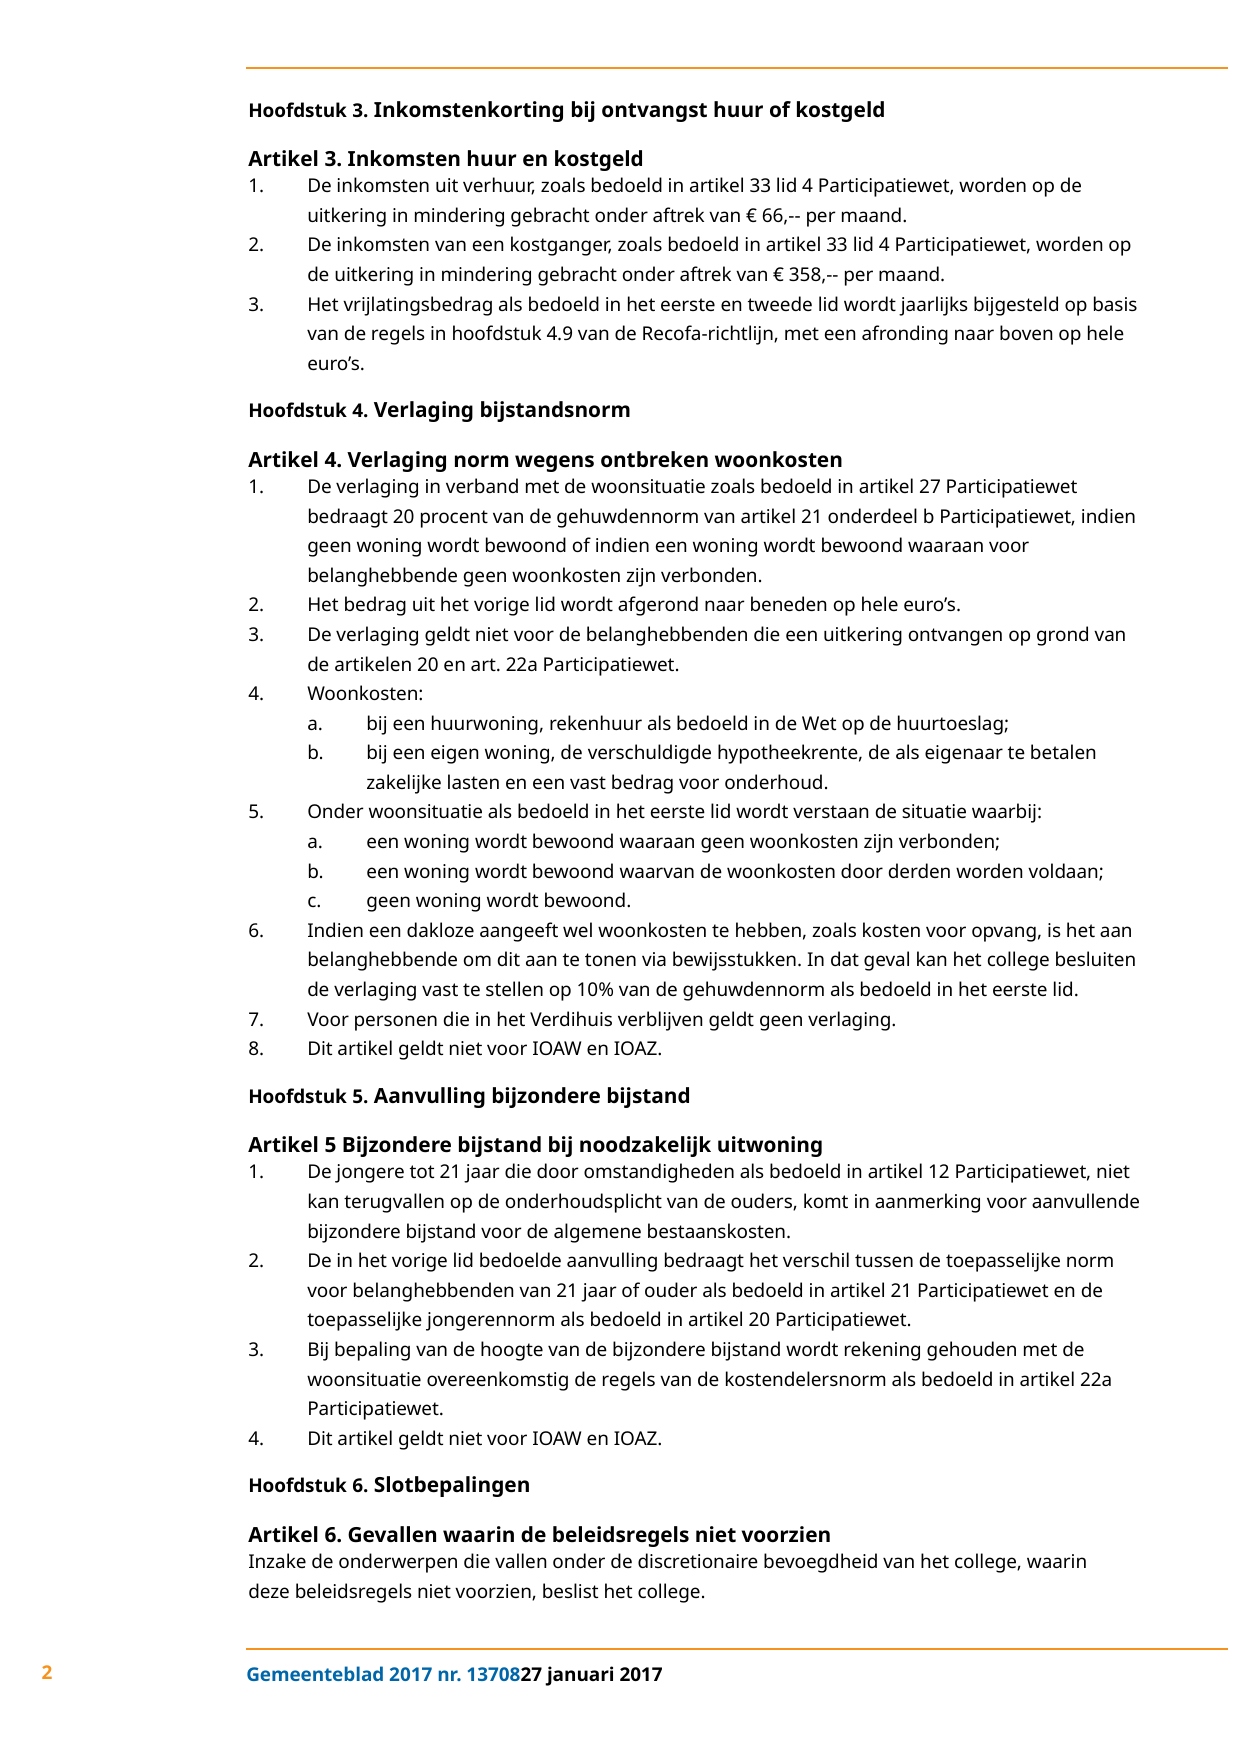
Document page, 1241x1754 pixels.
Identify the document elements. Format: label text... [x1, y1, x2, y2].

list een woning wordt bewoond waarvan de woonkosten door derden worden voldaan; [307, 858, 1152, 884]
list Indien een dakloze aangeeft wel woonkosten te hebben, zoals kosten voor opvang, is het aan belanghebbende om dit aan te tonen via bewijsstukken. In dat geval kan het college besluiten de verlaging vast te stellen op 10% van de gehuwdennorm als bedoeld in het eerste lid. [248, 917, 1152, 1002]
text Inzake de onderwerpen die vallen onder de discretionaire bevoegdheid van het college, waarin [248, 1548, 1152, 1574]
list Onder woonsituatie als bedoeld in het eerste lid wordt verstaan de situatie waarbij: [248, 799, 1152, 824]
text deze beleidsregels niet voorzien, beslist het college. [248, 1578, 1152, 1604]
text Hoofdstuk 5. Aanvulling bijzondere bijstand [248, 1081, 1152, 1109]
list Dit artikel geldt niet voor IOAW en IOAZ. [248, 1425, 1152, 1451]
list bij een huurwoning, rekenhuur als bedoeld in de Wet op de huurtoeslag; [307, 710, 1152, 736]
list Dit artikel geldt niet voor IOAW en IOAZ. [248, 1035, 1152, 1061]
list Woonkosten: [248, 680, 1152, 706]
list De in het vorige lid bedoelde aanvulling bedraagt het verschil tussen de toepasselijke norm voor belanghebbenden van 21 jaar of ouder als bedoeld in artikel 21 Participatiewet en de toepasselijke jongerennorm als bedoeld in artikel 20 Participatiewet. [248, 1247, 1152, 1332]
list De verlaging geldt niet voor de belanghebbenden die een uitkering ontvangen op grond van de artikelen 20 en art. 22a Participatiewet. [248, 621, 1152, 677]
list Het vrijlatingsbedrag als bedoeld in het eerste en tweede lid wordt jaarlijks bijgesteld op basis van de regels in hoofdstuk 4.9 van de Recofa-richtlijn, met een afronding naar boven op hele euro’s. [248, 291, 1152, 376]
list geen woning wordt bewoond. [307, 887, 1152, 913]
text Artikel 5 Bijzondere bijstand bij noodzakelijk uitwoning [248, 1130, 1152, 1159]
list een woning wordt bewoond waaraan geen woonkosten zijn verbonden; [307, 828, 1152, 854]
list bij een eigen woning, de verschuldigde hypotheekrente, de als eigenaar te betalen zakelijke lasten en een vast bedrag voor onderhoud. [307, 739, 1152, 795]
text Hoofdstuk 4. Verlaging bijstandsnorm [248, 396, 1152, 424]
text Artikel 3. Inkomsten huur en kostgeld [248, 144, 1152, 172]
picture [41, 47, 231, 172]
list De inkomsten van een kostganger, zoals bedoeld in artikel 33 lid 4 Participatiewet, worden op de uitkering in mindering gebracht onder aftrek van € 358,-- per maand. [248, 232, 1152, 287]
list De inkomsten uit verhuur, zoals bedoeld in artikel 33 lid 4 Participatiewet, worden op de uitkering in mindering gebracht onder aftrek van € 66,-- per maand. [248, 172, 1152, 228]
list Voor personen die in het Verdihuis verblijven geldt geen verlaging. [248, 1006, 1152, 1032]
text Hoofdstuk 3. Inkomstenkorting bij ontvangst huur of kostgeld [248, 95, 1152, 123]
list De verlaging in verband met de woonsituatie zoals bedoeld in artikel 27 Participatiewet bedraagt 20 procent van de gehuwdennorm van artikel 21 onderdeel b Participatiewet, indien geen woning wordt bewoond of indien een woning wordt bewoond waaraan voor belanghebbende geen woonkosten zijn verbonden. [248, 473, 1152, 588]
text Artikel 4. Verlaging norm wegens ontbreken woonkosten [248, 445, 1152, 473]
list Bij bepaling van de hoogte van de bijzondere bijstand wordt rekening gehouden met de woonsituatie overeenkomstig de regels van de kostendelersnorm als bedoeld in artikel 22a Participatiewet. [248, 1336, 1152, 1421]
list Het bedrag uit het vorige lid wordt afgerond naar beneden op hele euro’s. [248, 592, 1152, 617]
text Hoofdstuk 6. Slotbepalingen [248, 1471, 1152, 1499]
text Artikel 6. Gevallen waarin de beleidsregels niet voorzien [248, 1520, 1152, 1548]
list De jongere tot 21 jaar die door omstandigheden als bedoeld in artikel 12 Participatiewet, niet kan terugvallen op de onderhoudsplicht van de ouders, komt in aanmerking voor aanvullende bijzondere bijstand voor de algemene bestaanskosten. [248, 1159, 1152, 1244]
